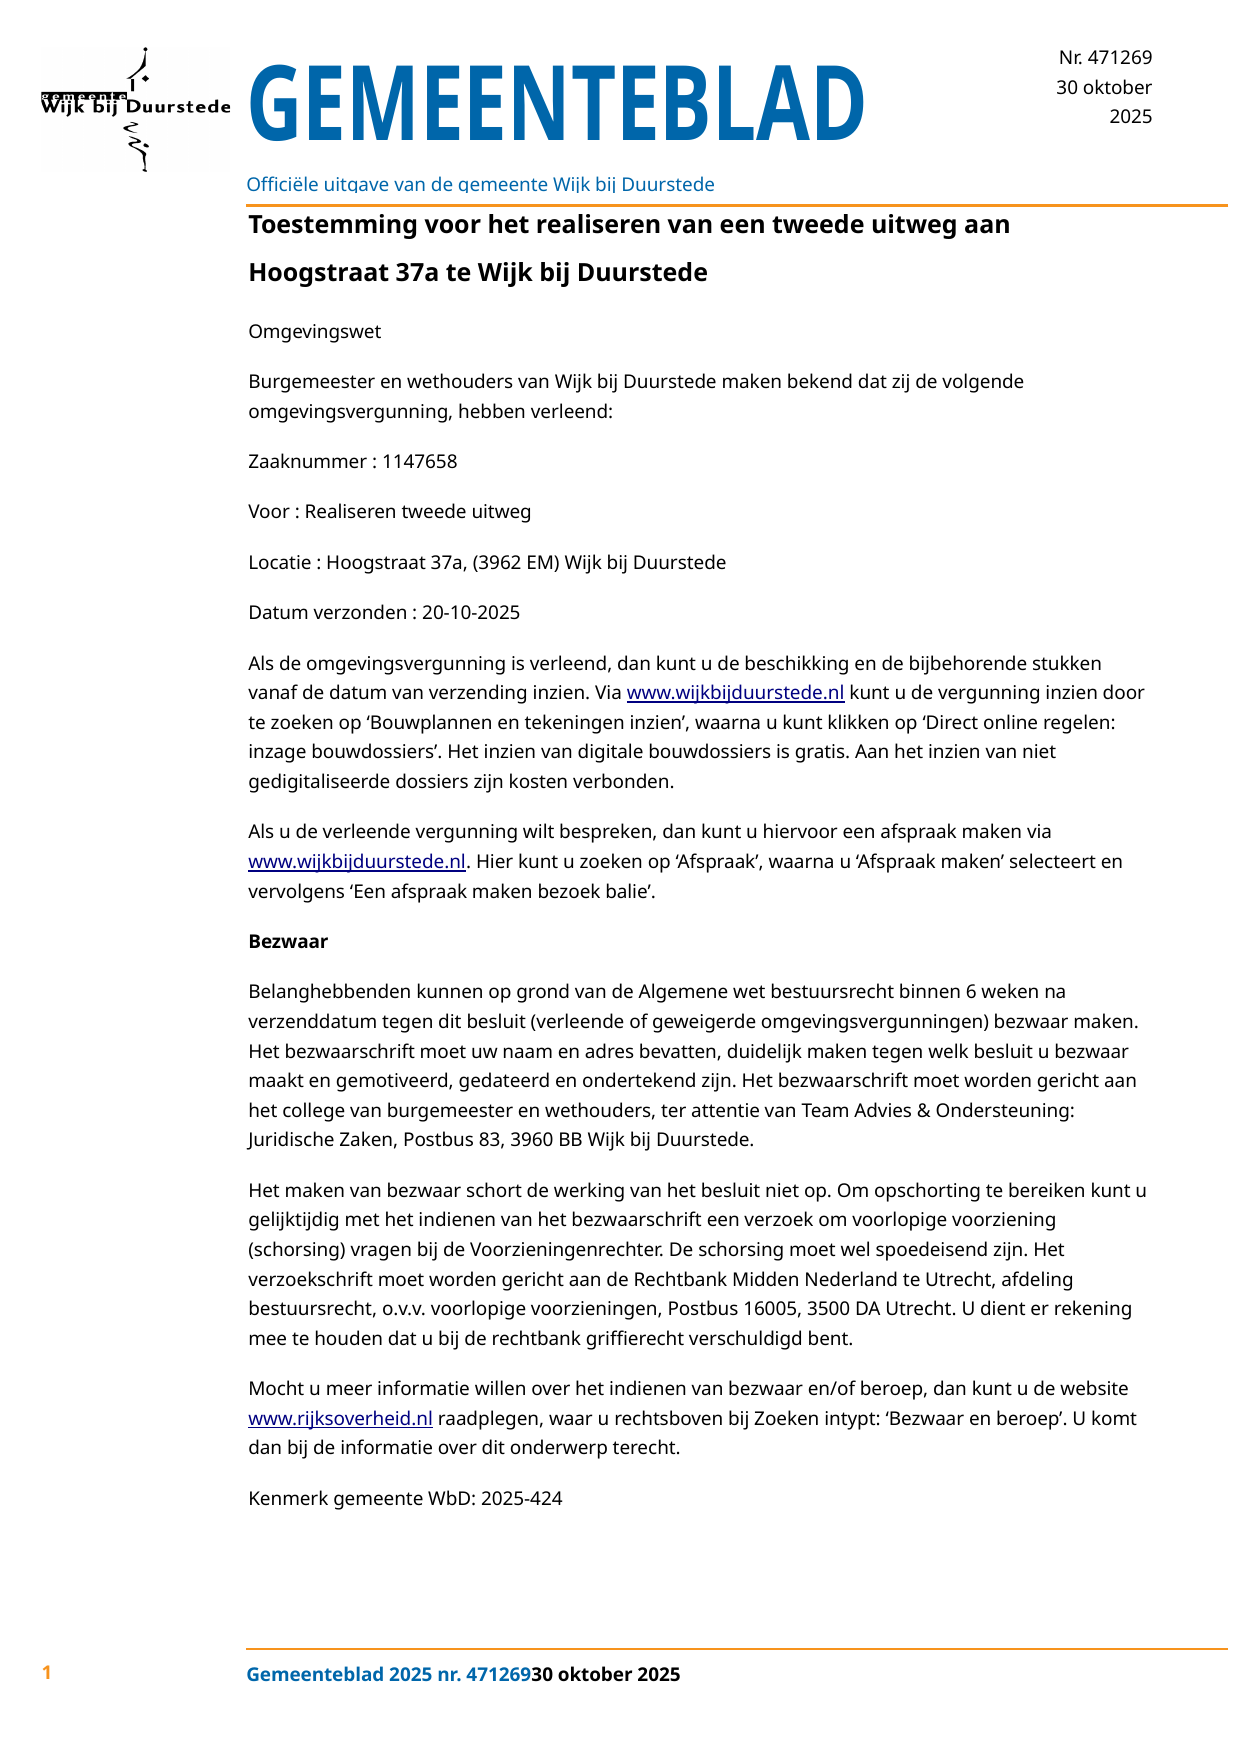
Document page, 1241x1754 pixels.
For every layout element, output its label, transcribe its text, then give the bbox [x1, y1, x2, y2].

text Als u de verleende vergunning wilt bespreken, dan kunt u hiervoor een afspraak maken via www.wijkbijduurstede.nl. Hier kunt u zoeken op ‘Afspraak’, waarna u ‘Afspraak maken’ selecteert en vervolgens ‘Een afspraak maken bezoek balie’. [248, 819, 1152, 904]
text Datum verzonden : 20-10-2025 [248, 599, 1152, 625]
text Burgemeester en wethouders van Wijk bij Duurstede maken bekend dat zij de volgende omgevingsvergunning, hebben verleend: [248, 368, 1152, 424]
text Zaaknummer : 1147658 [248, 448, 1152, 474]
text Toestemming voor het realiseren van een tweede uitweg aan Hoogstraat 37a te Wijk bij Duurstede [248, 207, 1152, 288]
text Als de omgevingsvergunning is verleend, dan kunt u de beschikking en de bijbehorende stukken vanaf de datum van verzending inzien. Via www.wijkbijduurstede.nl kunt u de vergunning inzien door te zoeken op ‘Bouwplannen en tekeningen inzien’, waarna u kunt klikken op ‘Direct online regelen: inzage bouwdossiers’. Het inzien van digitale bouwdossiers is gratis. Aan het inzien van niet gedigitaliseerde dossiers zijn kosten verbonden. [248, 650, 1152, 794]
text Omgevingswet [248, 318, 1152, 344]
text Mocht u meer informatie willen over het indienen van bezwaar en/of beroep, dan kunt u de website www.rijksoverheid.nl raadplegen, waar u rechtsboven bij Zoeken intypt: ‘Bezwaar en beroep’. U komt dan bij de informatie over dit onderwerp terecht. [248, 1375, 1152, 1460]
text Locatie : Hoogstraat 37a, (3962 EM) Wijk bij Duurstede [248, 549, 1152, 575]
text Voor : Realiseren tweede uitweg [248, 499, 1152, 524]
text Kenmerk gemeente WbD: 2025-424 [248, 1485, 1152, 1511]
text Bezwaar [248, 928, 1152, 954]
picture [41, 47, 231, 172]
text Het maken van bezwaar schort de werking van het besluit niet op. Om opschorting te bereiken kunt u gelijktijdig met het indienen van het bezwaarschrift een verzoek om voorlopige voorziening (schorsing) vragen bij de Voorzieningenrechter. De schorsing moet wel spoedeisend zijn. Het verzoekschrift moet worden gericht aan de Rechtbank Midden Nederland te Utrecht, afdeling bestuursrecht, o.v.v. voorlopige voorzieningen, Postbus 16005, 3500 DA Utrecht. U dient er rekening mee te houden dat u bij de rechtbank griffierecht verschuldigd bent. [248, 1177, 1152, 1351]
text Belanghebbenden kunnen op grond van de Algemene wet bestuursrecht binnen 6 weken na verzenddatum tegen dit besluit (verleende of geweigerde omgevingsvergunningen) bezwaar maken. Het bezwaarschrift moet uw naam en adres bevatten, duidelijk maken tegen welk besluit u bezwaar maakt en gemotiveerd, gedateerd en ondertekend zijn. Het bezwaarschrift moet worden gericht aan het college van burgemeester en wethouders, ter attentie van Team Advies & Ondersteuning: Juridische Zaken, Postbus 83, 3960 BB Wijk bij Duurstede. [248, 979, 1152, 1152]
